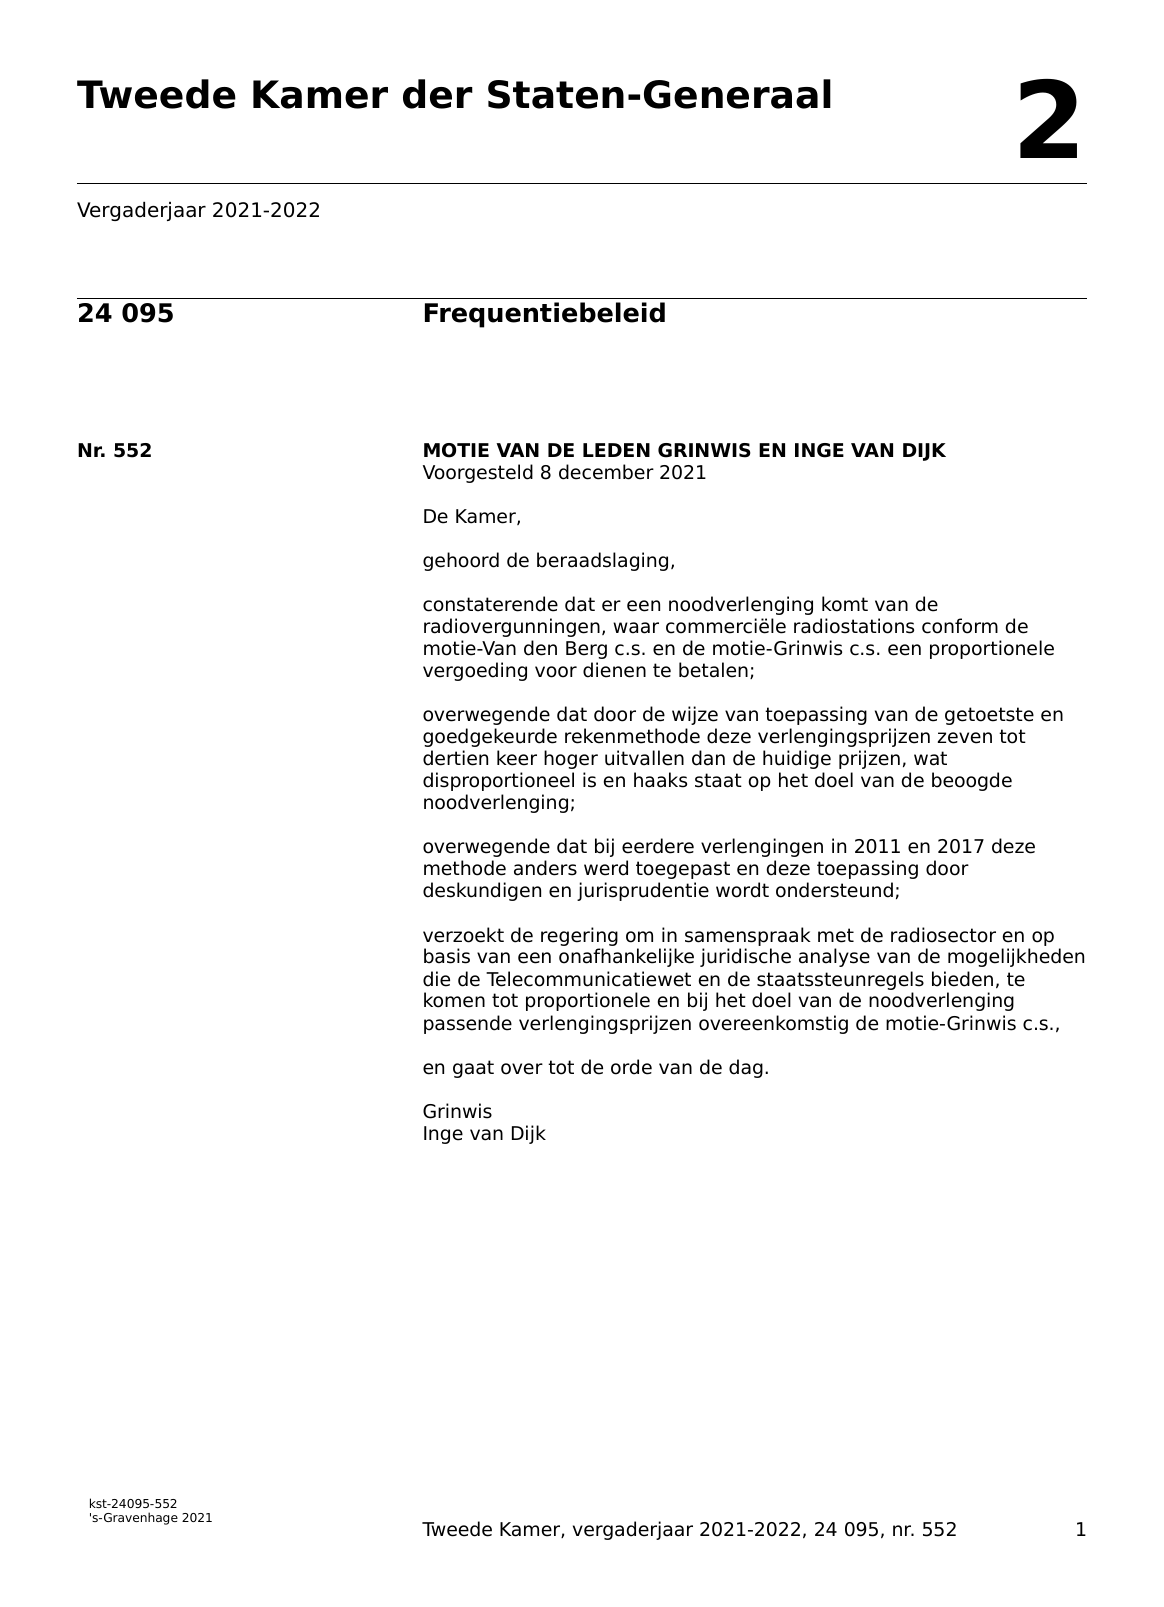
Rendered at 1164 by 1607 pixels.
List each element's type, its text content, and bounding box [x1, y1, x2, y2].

subtitle 24 095 Frequentiebeleid [77, 299, 1087, 329]
text overwegende dat bij eerdere verlengingen in 2011 en 2017 deze methode anders werd toegepast en deze toepassing door deskundigen en jurisprudentie wordt ondersteund; [422, 836, 1087, 902]
text overwegende dat door de wijze van toepassing van de getoetste en goedgekeurde rekenmethode deze verlengingsprijzen zeven tot dertien keer hoger uitvallen dan de huidige prijzen, wat disproportioneel is en haaks staat op het doel van de beoogde noodverlenging; [422, 704, 1087, 814]
table_cell Vergaderjaar 2021-2022 [77, 184, 1087, 298]
text Inge van Dijk [422, 1123, 1087, 1145]
table_header 2 [886, 59, 1087, 183]
text en gaat over tot de orde van de dag. [422, 1057, 1087, 1078]
table_header Tweede Kamer der Staten-Generaal [77, 59, 886, 183]
text kst-24095-552 [88, 1497, 323, 1511]
text 's-Gravenhage 2021 [88, 1511, 323, 1525]
text Voorgesteld 8 december 2021 [422, 462, 1087, 484]
text Grinwis [422, 1101, 1087, 1123]
subtitle Nr. 552 MOTIE VAN DE LEDEN GRINWIS EN INGE VAN DIJK [77, 440, 1087, 462]
text constaterende dat er een noodverlenging komt van de radiovergunningen, waar commerciële radiostations conform de motie-Van den Berg c.s. en de motie-Grinwis c.s. een proportionele vergoeding voor dienen te betalen; [422, 594, 1087, 682]
text De Kamer, [422, 506, 1087, 528]
text verzoekt de regering om in samenspraak met de radiosector en op basis van een onafhankelijke juridische analyse van de mogelijkheden die de Telecommunicatiewet en de staatssteunregels bieden, te komen tot proportionele en bij het doel van de noodverlenging passende verlengingsprijzen overeenkomstig de motie-Grinwis c.s., [422, 924, 1087, 1034]
text gehoord de beraadslaging, [422, 550, 1087, 572]
